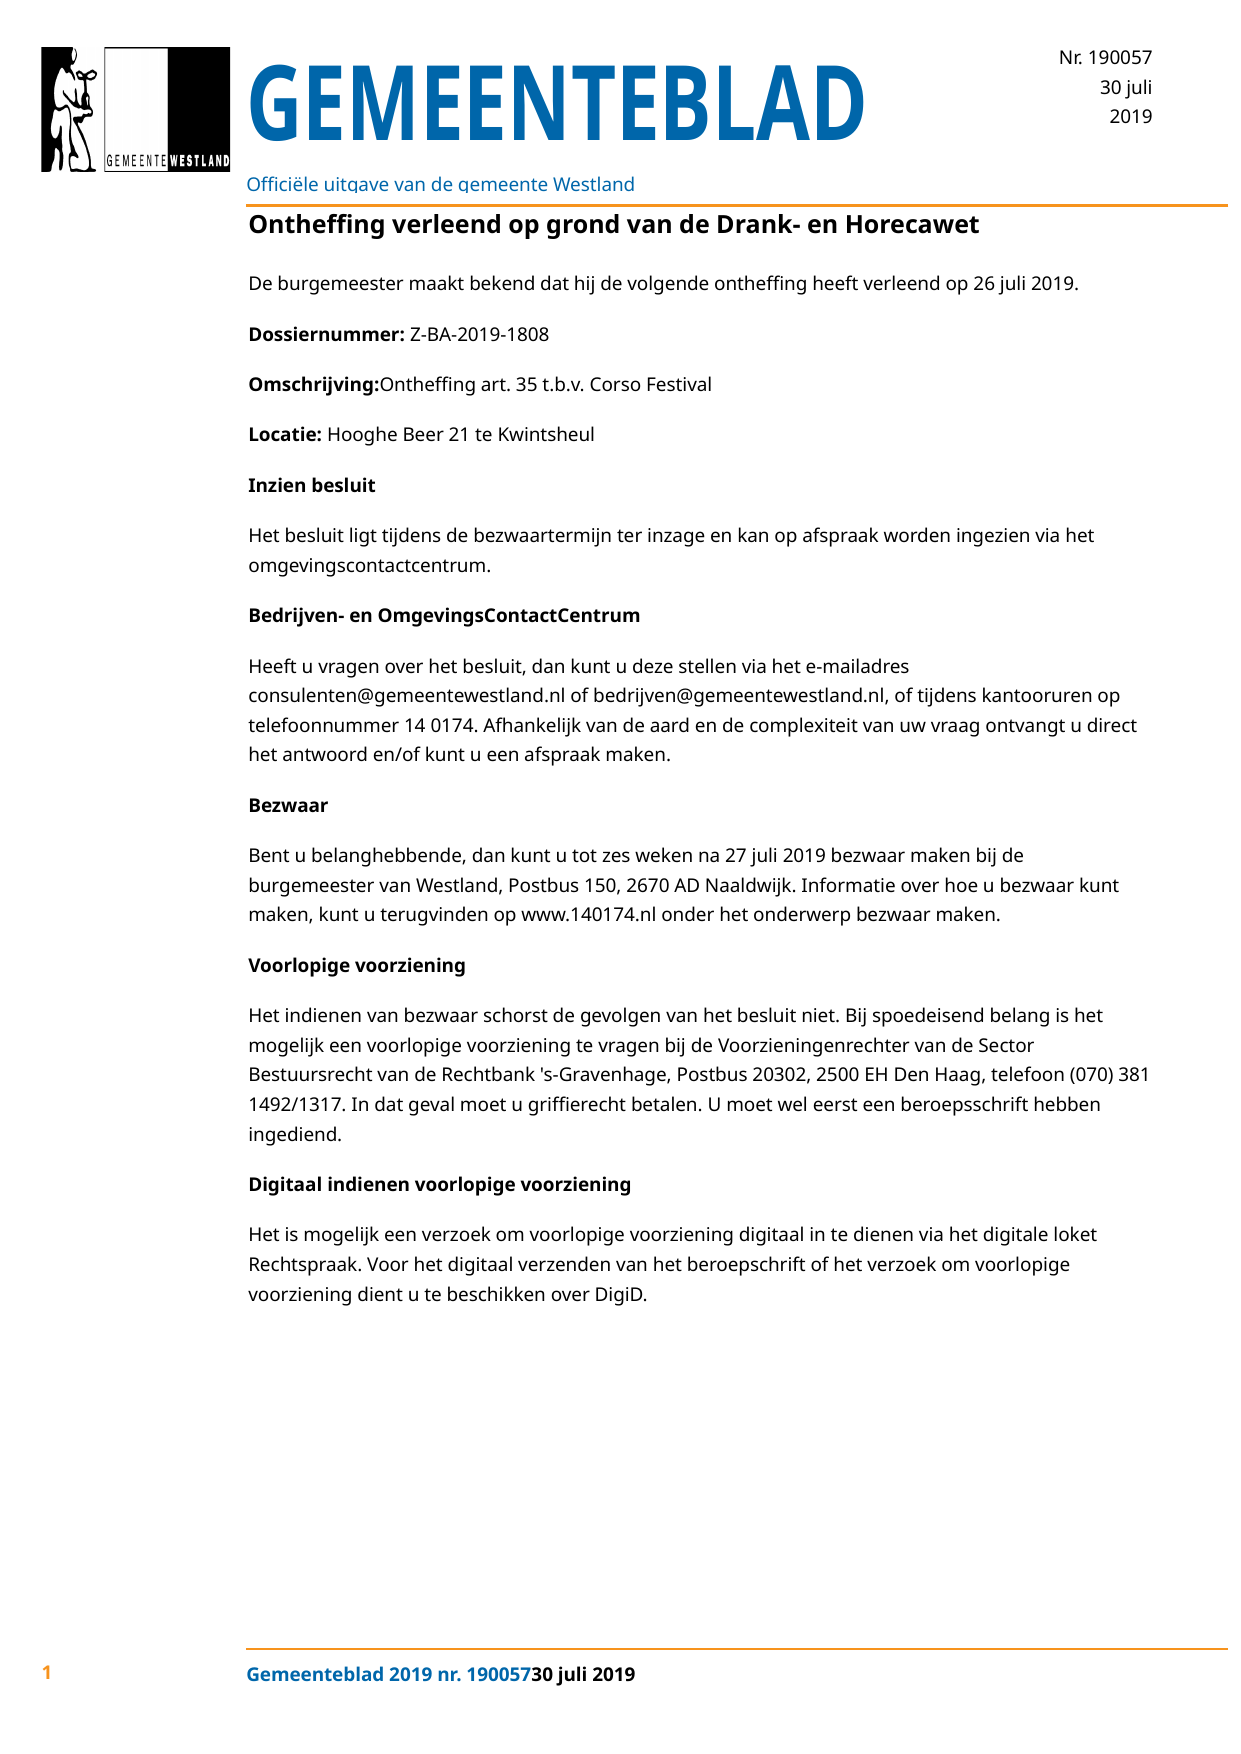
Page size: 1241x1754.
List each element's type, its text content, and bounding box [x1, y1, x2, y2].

text Voorlopige voorziening [248, 952, 1152, 978]
text Heeft u vragen over het besluit, dan kunt u deze stellen via het e-mailadres consulenten@gemeentewestland.nl of bedrijven@gemeentewestland.nl, of tijdens kantooruren op telefoonnummer 14 0174. Afhankelijk van de aard en de complexiteit van uw vraag ontvangt u direct het antwoord en/of kunt u een afspraak maken. [248, 653, 1152, 767]
text Inzien besluit [248, 472, 1152, 498]
picture [41, 47, 231, 172]
text Het indienen van bezwaar schorst de gevolgen van het besluit niet. Bij spoedeisend belang is het mogelijk een voorlopige voorziening te vragen bij de Voorzieningenrechter van de Sector Bestuursrecht van de Rechtbank 's-Gravenhage, Postbus 20302, 2500 EH Den Haag, telefoon (070) 381 1492/1317. In dat geval moet u griffierecht betalen. U moet wel eerst een beroepsschrift hebben ingediend. [248, 1002, 1152, 1146]
text Bezwaar [248, 792, 1152, 818]
text Omschrijving:Ontheffing art. 35 t.b.v. Corso Festival [248, 371, 1152, 397]
text Het is mogelijk een verzoek om voorlopige voorziening digitaal in te dienen via het digitale loket Rechtspraak. Voor het digitaal verzenden van het beroepschrift of het verzoek om voorlopige voorziening dient u te beschikken over DigiD. [248, 1222, 1152, 1306]
text Dossiernummer: Z-BA-2019-1808 [248, 321, 1152, 346]
text Bent u belanghebbende, dan kunt u tot zes weken na 27 juli 2019 bezwaar maken bij de burgemeester van Westland, Postbus 150, 2670 AD Naaldwijk. Informatie over hoe u bezwaar kunt maken, kunt u terugvinden op www.140174.nl onder het onderwerp bezwaar maken. [248, 842, 1152, 927]
text Locatie: Hooghe Beer 21 te Kwintsheul [248, 422, 1152, 447]
text Ontheffing verleend op grond van de Drank- en Horecawet [248, 207, 1152, 241]
text Het besluit ligt tijdens de bezwaartermijn ter inzage en kan op afspraak worden ingezien via het omgevingscontactcentrum. [248, 522, 1152, 578]
text De burgemeester maakt bekend dat hij de volgende ontheffing heeft verleend op 26 juli 2019. [248, 270, 1152, 296]
text Digitaal indienen voorlopige voorziening [248, 1171, 1152, 1197]
text Bedrijven- en OmgevingsContactCentrum [248, 602, 1152, 628]
